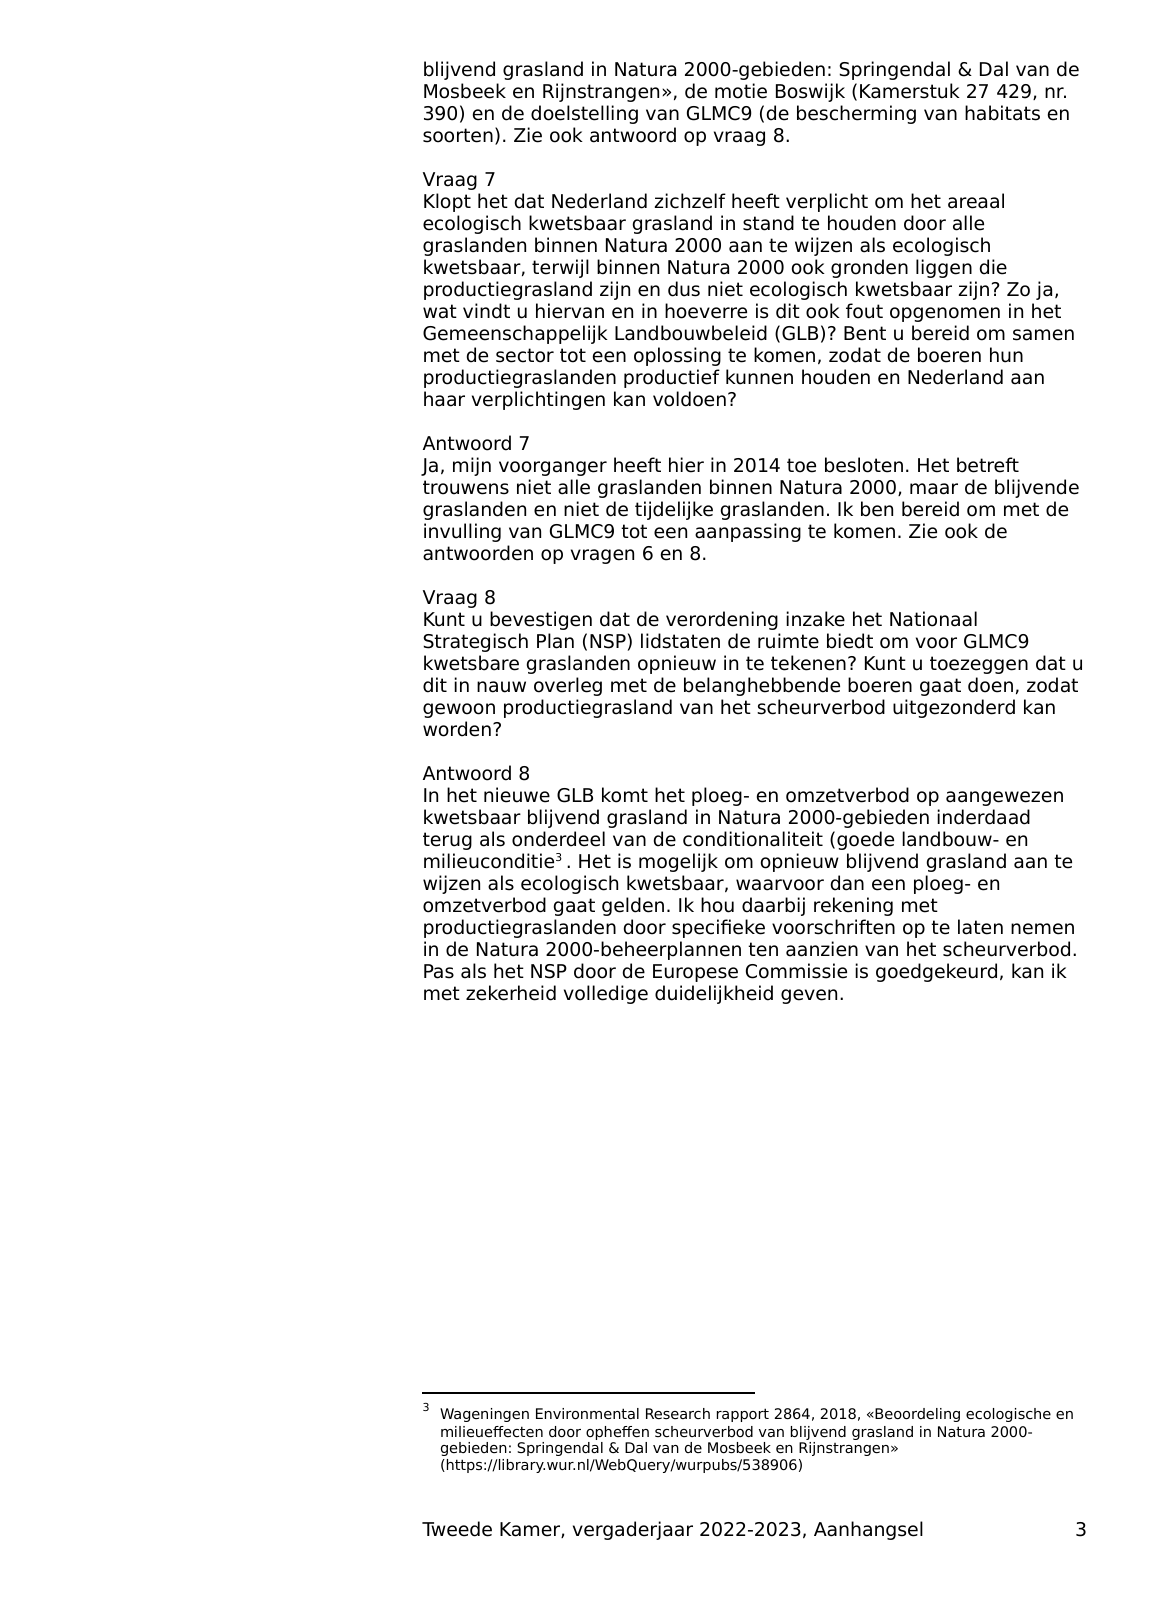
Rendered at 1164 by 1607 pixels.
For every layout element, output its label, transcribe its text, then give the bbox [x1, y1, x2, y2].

text Vraag 8 [422, 587, 1087, 609]
text Vraag 7 [422, 169, 1087, 191]
text blijvend grasland in Natura 2000-gebieden: Springendal & Dal van de Mosbeek en Rijnstrangen», de motie Boswijk (Kamerstuk 27 429, nr. 390) en de doelstelling van GLMC9 (de bescherming van habitats en soorten). Zie ook antwoord op vraag 8. [422, 59, 1087, 147]
text Kunt u bevestigen dat de verordening inzake het Nationaal Strategisch Plan (NSP) lidstaten de ruimte biedt om voor GLMC9 kwetsbare graslanden opnieuw in te tekenen? Kunt u toezeggen dat u dit in nauw overleg met de belanghebbende boeren gaat doen, zodat gewoon productiegrasland van het scheurverbod uitgezonderd kan worden? [422, 609, 1087, 741]
text In het nieuwe GLB komt het ploeg- en omzetverbod op aangewezen kwetsbaar blijvend grasland in Natura 2000-gebieden inderdaad terug als onderdeel van de conditionaliteit (goede landbouw- en milieuconditie. Het is mogelijk om opnieuw blijvend grasland aan te wijzen als ecologisch kwetsbaar, waarvoor dan een ploeg- en omzetverbod gaat gelden. Ik hou daarbij rekening met productiegraslanden door specifieke voorschriften op te laten nemen in de Natura 2000-beheerplannen ten aanzien van het scheurverbod. Pas als het NSP door de Europese Commissie is goedgekeurd, kan ik met zekerheid volledige duidelijkheid geven. [422, 785, 1087, 1005]
text Klopt het dat Nederland zichzelf heeft verplicht om het areaal ecologisch kwetsbaar grasland in stand te houden door alle graslanden binnen Natura 2000 aan te wijzen als ecologisch kwetsbaar, terwijl binnen Natura 2000 ook gronden liggen die productiegrasland zijn en dus niet ecologisch kwetsbaar zijn? Zo ja, wat vindt u hiervan en in hoeverre is dit ook fout opgenomen in het Gemeenschappelijk Landbouwbeleid (GLB)? Bent u bereid om samen met de sector tot een oplossing te komen, zodat de boeren hun productiegraslanden productief kunnen houden en Nederland aan haar verplichtingen kan voldoen? [422, 191, 1087, 411]
text Antwoord 8 [422, 763, 1087, 785]
text Ja, mijn voorganger heeft hier in 2014 toe besloten. Het betreft trouwens niet alle graslanden binnen Natura 2000, maar de blijvende graslanden en niet de tijdelijke graslanden. Ik ben bereid om met de invulling van GLMC9 tot een aanpassing te komen. Zie ook de antwoorden op vragen 6 en 8. [422, 455, 1087, 565]
text Wageningen Environmental Research rapport 2864, 2018, «Beoordeling ecologische en milieueffecten door opheffen scheurverbod van blijvend grasland in Natura 2000-gebieden: Springendal & Dal van de Mosbeek en Rijnstrangen» (https://library.wur.nl/WebQuery/wurpubs/538906) [422, 1402, 1087, 1474]
text Antwoord 7 [422, 433, 1087, 455]
